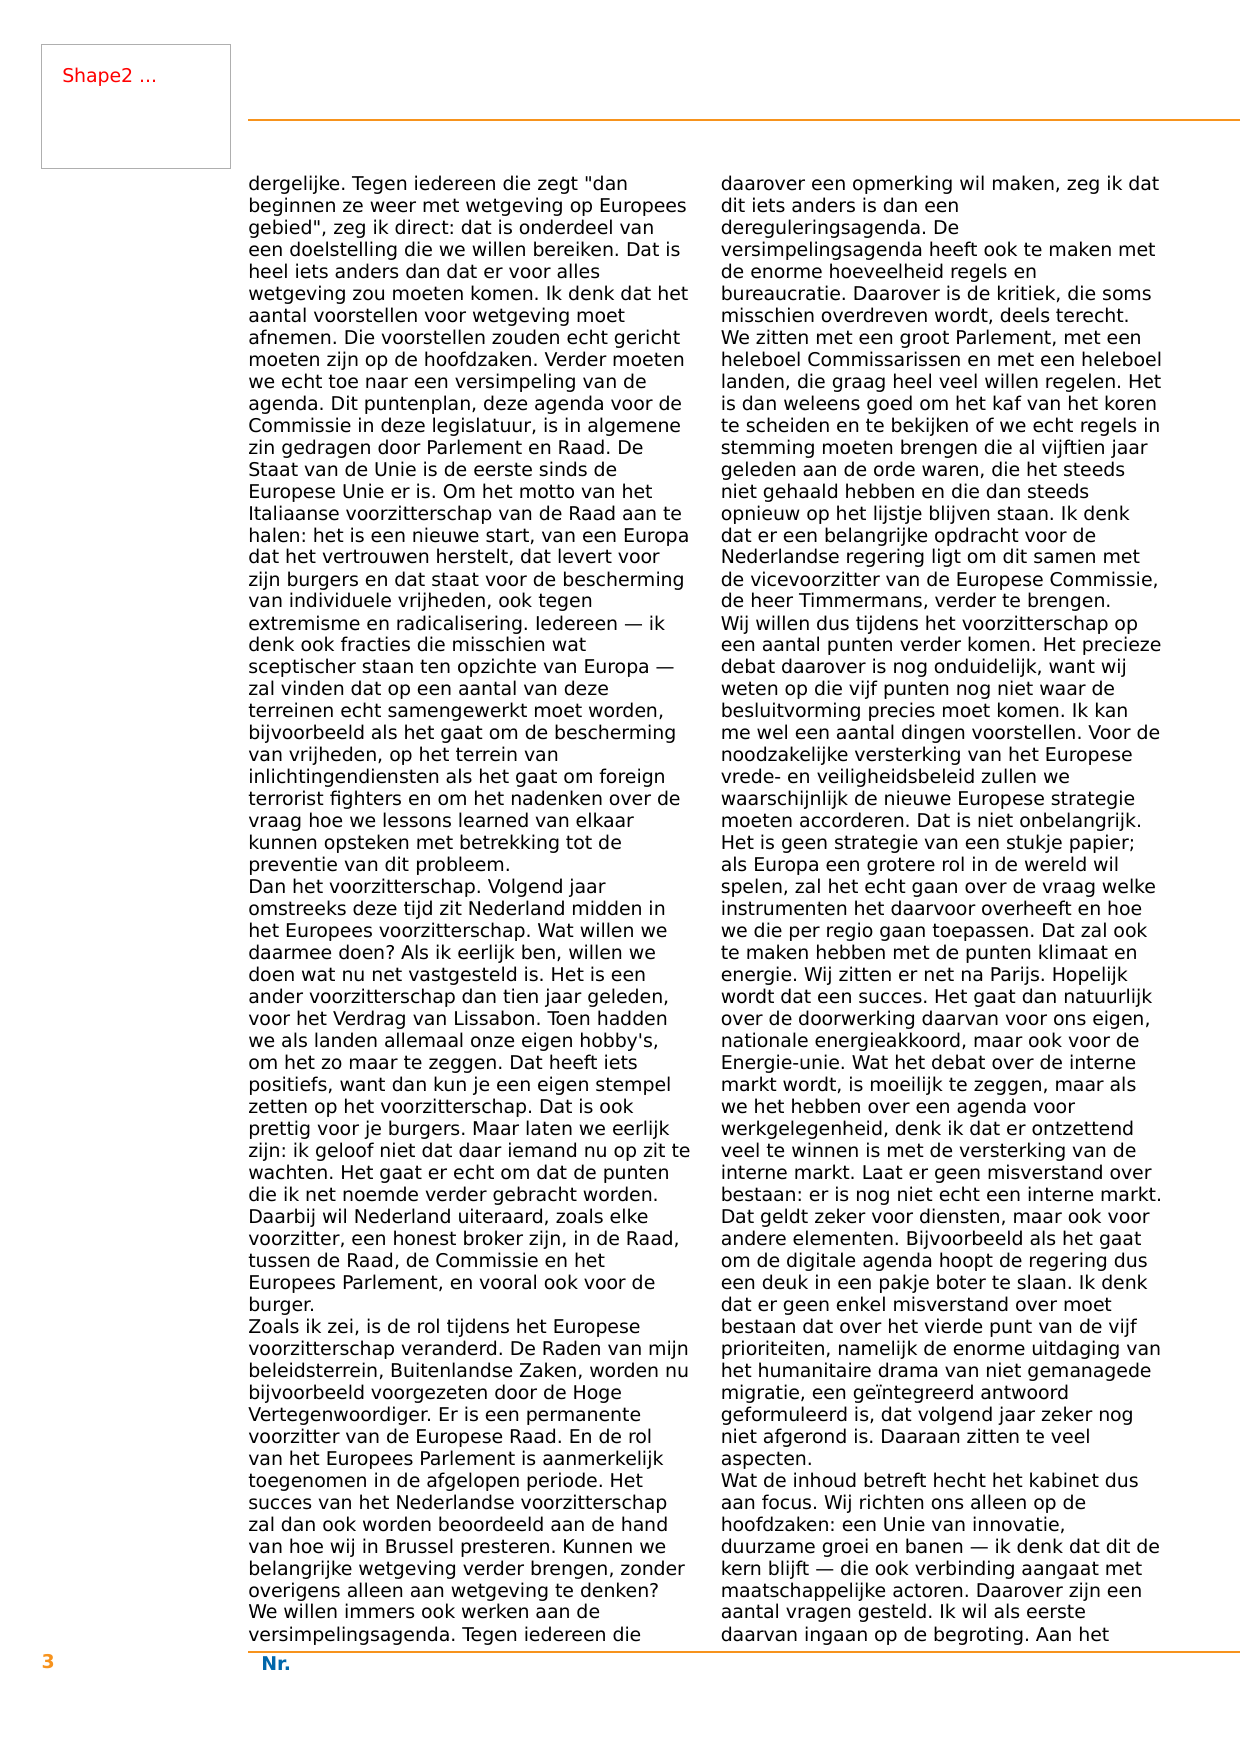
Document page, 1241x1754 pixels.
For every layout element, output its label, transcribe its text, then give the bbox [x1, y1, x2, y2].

text daarover een opmerking wil maken, zeg ik dat dit iets anders is dan een dereguleringsagenda. De versimpelingsagenda heeft ook te maken met de enorme hoeveelheid regels en bureaucratie. Daarover is de kritiek, die soms misschien overdreven wordt, deels terecht. We zitten met een groot Parlement, met een heleboel Commissarissen en met een heleboel landen, die graag heel veel willen regelen. Het is dan weleens goed om het kaf van het koren te scheiden en te bekijken of we echt regels in stemming moeten brengen die al vijftien jaar geleden aan de orde waren, die het steeds niet gehaald hebben en die dan steeds opnieuw op het lijstje blijven staan. Ik denk dat er een belangrijke opdracht voor de Nederlandse regering ligt om dit samen met de vicevoorzitter van de Europese Commissie, de heer Timmermans, verder te brengen. [721, 173, 1163, 612]
text Wat de inhoud betreft hecht het kabinet dus aan focus. Wij richten ons alleen op de hoofdzaken: een Unie van innovatie, duurzame groei en banen — ik denk dat dit de kern blijft — die ook verbinding aangaat met maatschappelijke actoren. Daarover zijn een aantal vragen gesteld. Ik wil als eerste daarvan ingaan op de begroting. Aan het [721, 1469, 1163, 1645]
text dergelijke. Tegen iedereen die zegt "dan beginnen ze weer met wetgeving op Europees gebied", zeg ik direct: dat is onderdeel van een doelstelling die we willen bereiken. Dat is heel iets anders dan dat er voor alles wetgeving zou moeten komen. Ik denk dat het aantal voorstellen voor wetgeving moet afnemen. Die voorstellen zouden echt gericht moeten zijn op de hoofdzaken. Verder moeten we echt toe naar een versimpeling van de agenda. Dit puntenplan, deze agenda voor de Commissie in deze legislatuur, is in algemene zin gedragen door Parlement en Raad. De Staat van de Unie is de eerste sinds de Europese Unie er is. Om het motto van het Italiaanse voorzitterschap van de Raad aan te halen: het is een nieuwe start, van een Europa dat het vertrouwen herstelt, dat levert voor zijn burgers en dat staat voor de bescherming van individuele vrijheden, ook tegen extremisme en radicalisering. Iedereen — ik denk ook fracties die misschien wat sceptischer staan ten opzichte van Europa — zal vinden dat op een aantal van deze terreinen echt samengewerkt moet worden, bijvoorbeeld als het gaat om de bescherming van vrijheden, op het terrein van inlichtingendiensten als het gaat om foreign terrorist fighters en om het nadenken over de vraag hoe we lessons learned van elkaar kunnen opsteken met betrekking tot de preventie van dit probleem. [248, 173, 691, 876]
text Zoals ik zei, is de rol tijdens het Europese voorzitterschap veranderd. De Raden van mijn beleidsterrein, Buitenlandse Zaken, worden nu bijvoorbeeld voorgezeten door de Hoge Vertegenwoordiger. Er is een permanente voorzitter van de Europese Raad. En de rol van het Europees Parlement is aanmerkelijk toegenomen in de afgelopen periode. Het succes van het Nederlandse voorzitterschap zal dan ook worden beoordeeld aan de hand van hoe wij in Brussel presteren. Kunnen we belangrijke wetgeving verder brengen, zonder overigens alleen aan wetgeving te denken? We willen immers ook werken aan de versimpelingsagenda. Tegen iedereen die [248, 1316, 691, 1645]
text Dan het voorzitterschap. Volgend jaar omstreeks deze tijd zit Nederland midden in het Europees voorzitterschap. Wat willen we daarmee doen? Als ik eerlijk ben, willen we doen wat nu net vastgesteld is. Het is een ander voorzitterschap dan tien jaar geleden, voor het Verdrag van Lissabon. Toen hadden we als landen allemaal onze eigen hobby's, om het zo maar te zeggen. Dat heeft iets positiefs, want dan kun je een eigen stempel zetten op het voorzitterschap. Dat is ook prettig voor je burgers. Maar laten we eerlijk zijn: ik geloof niet dat daar iemand nu op zit te wachten. Het gaat er echt om dat de punten die ik net noemde verder gebracht worden. Daarbij wil Nederland uiteraard, zoals elke voorzitter, een honest broker zijn, in de Raad, tussen de Raad, de Commissie en het Europees Parlement, en vooral ook voor de burger. [248, 876, 691, 1316]
text Wij willen dus tijdens het voorzitterschap op een aantal punten verder komen. Het precieze debat daarover is nog onduidelijk, want wij weten op die vijf punten nog niet waar de besluitvorming precies moet komen. Ik kan me wel een aantal dingen voorstellen. Voor de noodzakelijke versterking van het Europese vrede- en veiligheidsbeleid zullen we waarschijnlijk de nieuwe Europese strategie moeten accorderen. Dat is niet onbelangrijk. Het is geen strategie van een stukje papier; als Europa een grotere rol in de wereld wil spelen, zal het echt gaan over de vraag welke instrumenten het daarvoor overheeft en hoe we die per regio gaan toepassen. Dat zal ook te maken hebben met de punten klimaat en energie. Wij zitten er net na Parijs. Hopelijk wordt dat een succes. Het gaat dan natuurlijk over de doorwerking daarvan voor ons eigen, nationale energieakkoord, maar ook voor de Energie-unie. Wat het debat over de interne markt wordt, is moeilijk te zeggen, maar als we het hebben over een agenda voor werkgelegenheid, denk ik dat er ontzettend veel te winnen is met de versterking van de interne markt. Laat er geen misverstand over bestaan: er is nog niet echt een interne markt. Dat geldt zeker voor diensten, maar ook voor andere elementen. Bijvoorbeeld als het gaat om de digitale agenda hoopt de regering dus een deuk in een pakje boter te slaan. Ik denk dat er geen enkel misverstand over moet bestaan dat over het vierde punt van de vijf prioriteiten, namelijk de enorme uitdaging van het humanitaire drama van niet gemanagede migratie, een geïntegreerd antwoord geformuleerd is, dat volgend jaar zeker nog niet afgerond is. Daaraan zitten te veel aspecten. [721, 612, 1163, 1469]
